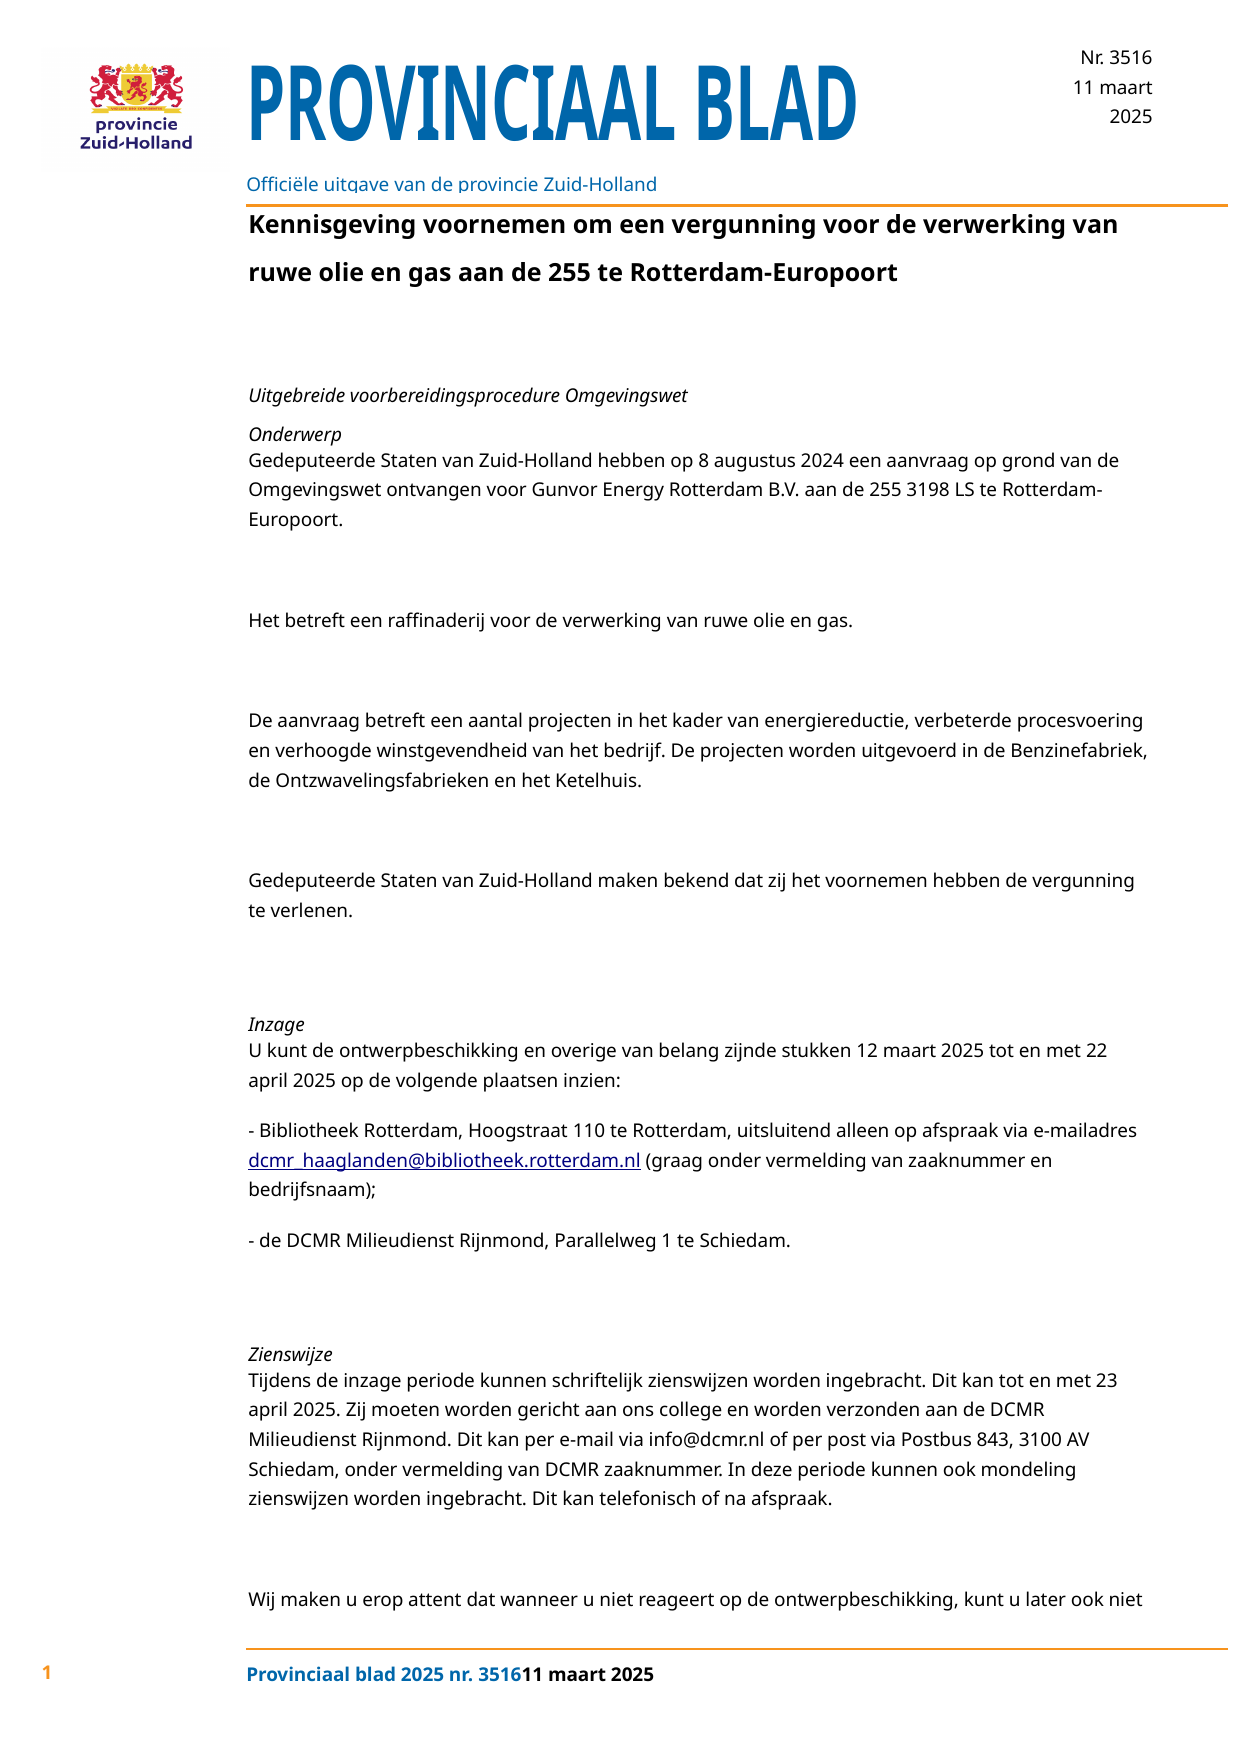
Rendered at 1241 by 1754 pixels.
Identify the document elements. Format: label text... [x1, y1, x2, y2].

text - de DCMR Milieudienst Rijnmond, Parallelweg 1 te Schiedam. [248, 1227, 1152, 1253]
text Kennisgeving voornemen om een vergunning voor de verwerking van ruwe olie en gas aan de 255 te Rotterdam-Europoort [248, 207, 1152, 288]
text Het betreft een raffinaderij voor de verwerking van ruwe olie en gas. [248, 607, 1152, 633]
text Tijdens de inzage periode kunnen schriftelijk zienswijzen worden ingebracht. Dit kan tot en met 23 april 2025. Zij moeten worden gericht aan ons college en worden verzonden aan de DCMR Milieudienst Rijnmond. Dit kan per e-mail via info@dcmr.nl of per post via Postbus 843, 3100 AV Schiedam, onder vermelding van DCMR zaaknummer. In deze periode kunnen ook mondeling zienswijzen worden ingebracht. Dit kan telefonisch of na afspraak. [248, 1367, 1152, 1511]
text Gedeputeerde Staten van Zuid-Holland hebben op 8 augustus 2024 een aanvraag op grond van de Omgevingswet ontvangen voor Gunvor Energy Rotterdam B.V. aan de 255 3198 LS te Rotterdam-Europoort. [248, 447, 1152, 532]
text Uitgebreide voorbereidingsprocedure Omgevingswet [248, 382, 1152, 408]
picture [41, 47, 231, 172]
text - Bibliotheek Rotterdam, Hoogstraat 110 te Rotterdam, uitsluitend alleen op afspraak via e-mailadres dcmr_haaglanden@bibliotheek.rotterdam.nl (graag onder vermelding van zaaknummer en bedrijfsnaam); [248, 1117, 1152, 1202]
text Wij maken u erop attent dat wanneer u niet reageert op de ontwerpbeschikking, kunt u later ook niet [248, 1586, 1152, 1612]
text De aanvraag betreft een aantal projecten in het kader van energiereductie, verbeterde procesvoering en verhoogde winstgevendheid van het bedrijf. De projecten worden uitgevoerd in de Benzinefabriek, de Ontzwavelingsfabrieken en het Ketelhuis. [248, 708, 1152, 793]
text Zienswijze [248, 1341, 1152, 1367]
text U kunt de ontwerpbeschikking en overige van belang zijnde stukken 12 maart 2025 tot en met 22 april 2025 op de volgende plaatsen inzien: [248, 1037, 1152, 1093]
text Onderwerp [248, 421, 1152, 447]
text Gedeputeerde Staten van Zuid-Holland maken bekend dat zij het voornemen hebben de vergunning te verlenen. [248, 868, 1152, 923]
text Inzage [248, 1012, 1152, 1037]
